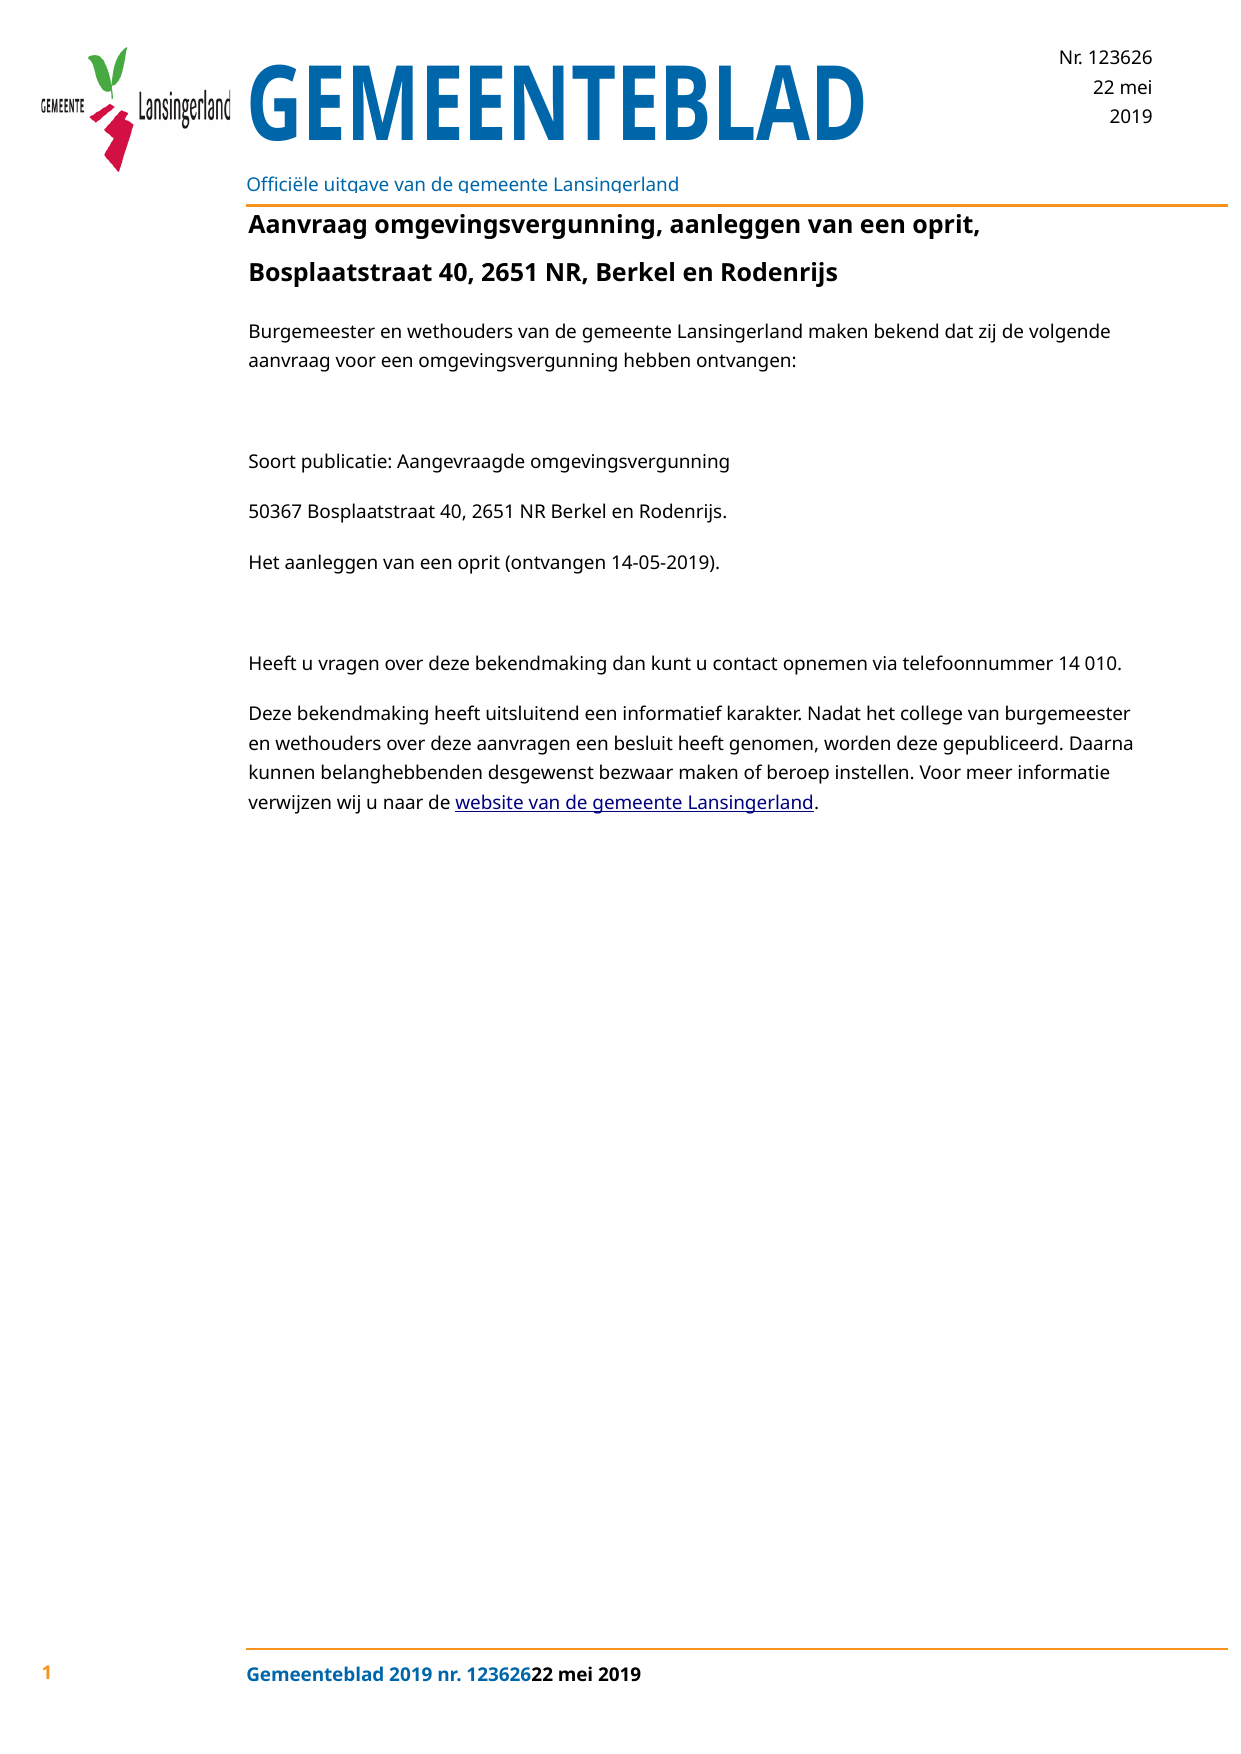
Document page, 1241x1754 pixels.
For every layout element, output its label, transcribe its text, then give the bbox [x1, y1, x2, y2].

text Deze bekendmaking heeft uitsluitend een informatief karakter. Nadat het college van burgemeester en wethouders over deze aanvragen een besluit heeft genomen, worden deze gepubliceerd. Daarna kunnen belanghebbenden desgewenst bezwaar maken of beroep instellen. Voor meer informatie verwijzen wij u naar de website van de gemeente Lansingerland. [248, 700, 1152, 815]
text Burgemeester en wethouders van de gemeente Lansingerland maken bekend dat zij de volgende aanvraag voor een omgevingsvergunning hebben ontvangen: [248, 318, 1152, 373]
text Soort publicatie: Aangevraagde omgevingsvergunning [248, 448, 1152, 474]
text Heeft u vragen over deze bekendmaking dan kunt u contact opnemen via telefoonnummer 14 010. [248, 650, 1152, 676]
text Aanvraag omgevingsvergunning, aanleggen van een oprit, Bosplaatstraat 40, 2651 NR, Berkel en Rodenrijs [248, 207, 1152, 288]
text 50367 Bosplaatstraat 40, 2651 NR Berkel en Rodenrijs. [248, 499, 1152, 524]
picture [41, 47, 231, 172]
text Het aanleggen van een oprit (ontvangen 14-05-2019). [248, 549, 1152, 575]
